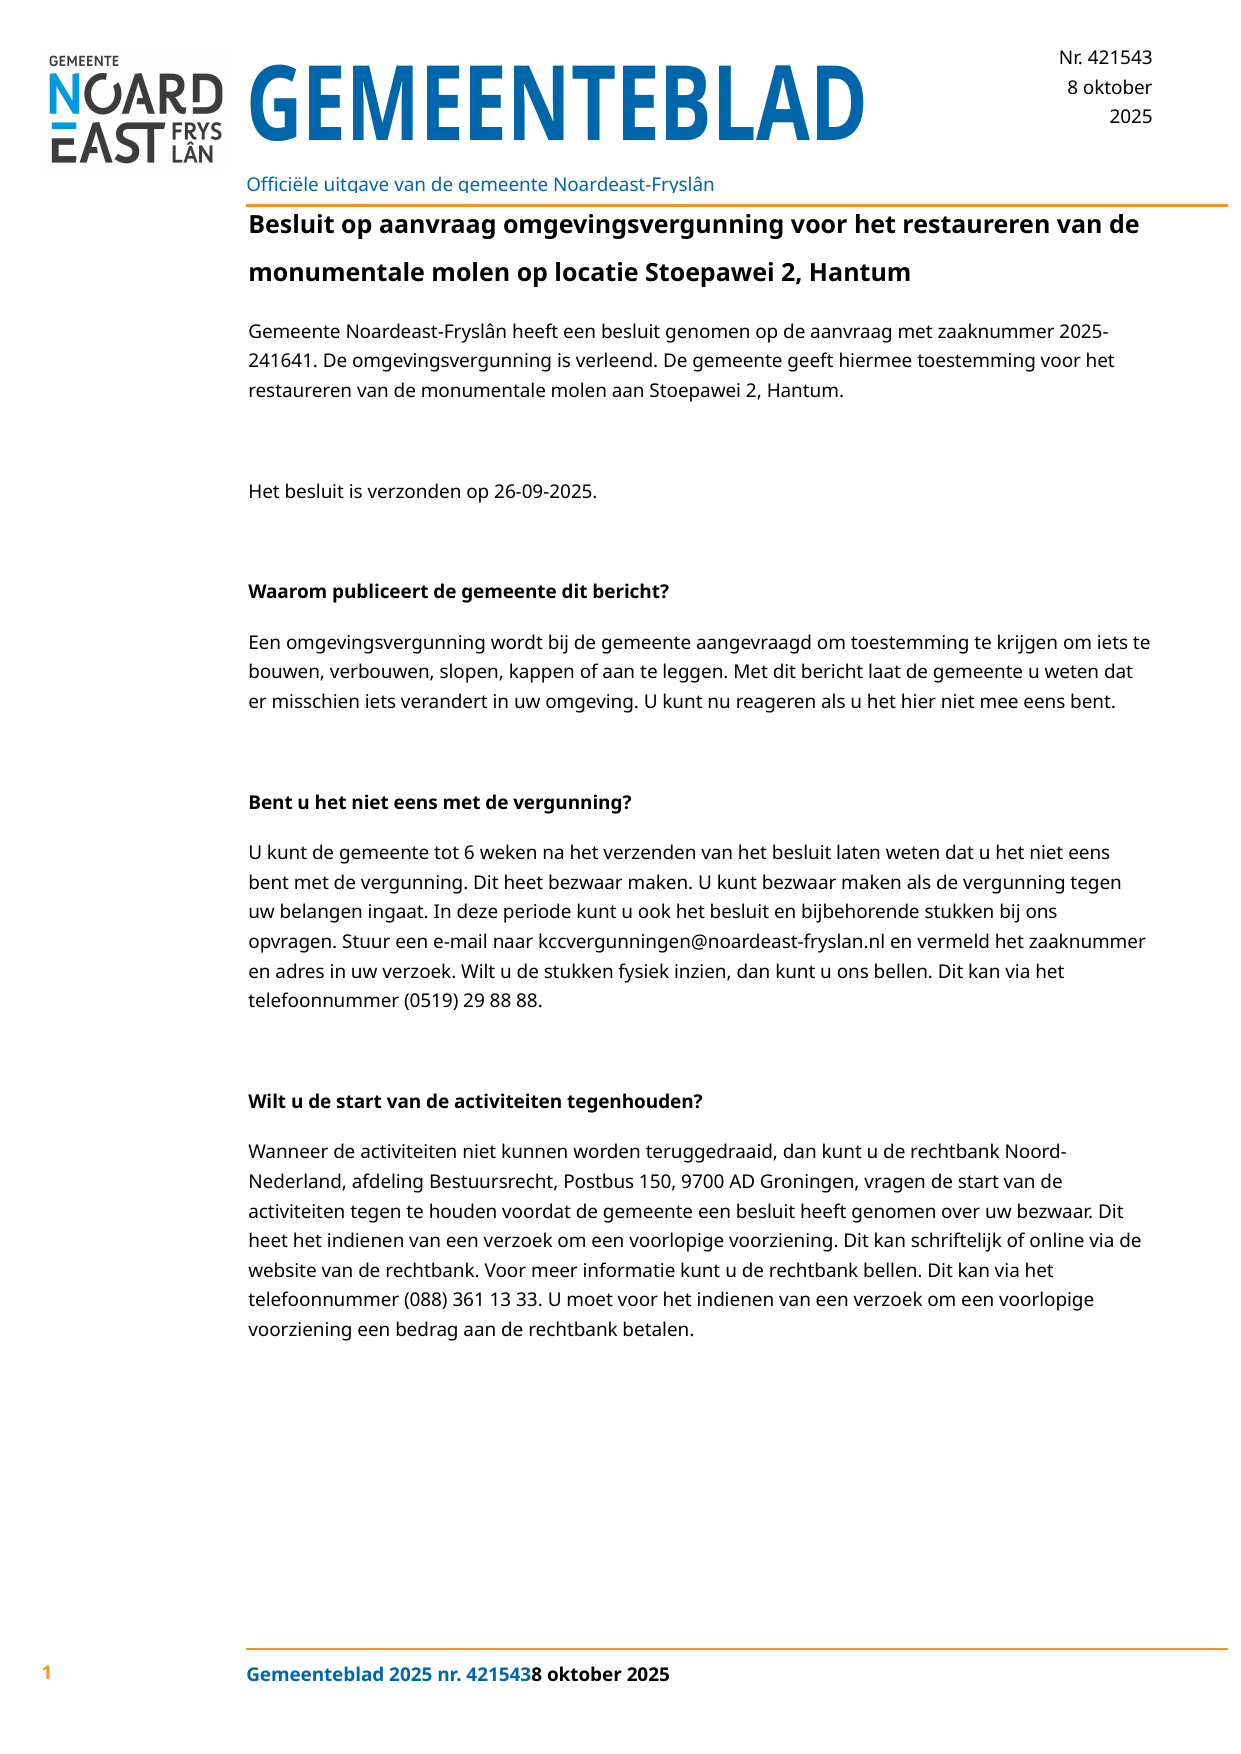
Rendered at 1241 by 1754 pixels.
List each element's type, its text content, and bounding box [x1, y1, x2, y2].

text Gemeente Noardeast-Fryslân heeft een besluit genomen op de aanvraag met zaaknummer 2025-241641. De omgevingsvergunning is verleend. De gemeente geeft hiermee toestemming voor het restaureren van de monumentale molen aan Stoepawei 2, Hantum. [248, 318, 1152, 403]
text Wanneer de activiteiten niet kunnen worden teruggedraaid, dan kunt u de rechtbank Noord-Nederland, afdeling Bestuursrecht, Postbus 150, 9700 AD Groningen, vragen de start van de activiteiten tegen te houden voordat de gemeente een besluit heeft genomen over uw bezwaar. Dit heet het indienen van een verzoek om een voorlopige voorziening. Dit kan schriftelijk of online via de website van de rechtbank. Voor meer informatie kunt u de rechtbank bellen. Dit kan via het telefoonnummer (088) 361 13 33. U moet voor het indienen van een verzoek om een voorlopige voorziening een bedrag aan de rechtbank betalen. [248, 1139, 1152, 1342]
text Bent u het niet eens met de vergunning? [248, 789, 1152, 815]
text Waarom publiceert de gemeente dit bericht? [248, 579, 1152, 604]
text Wilt u de start van de activiteiten tegenhouden? [248, 1088, 1152, 1114]
text Besluit op aanvraag omgevingsvergunning voor het restaureren van de monumentale molen op locatie Stoepawei 2, Hantum [248, 207, 1152, 288]
text Het besluit is verzonden op 26-09-2025. [248, 478, 1152, 504]
text Een omgevingsvergunning wordt bij de gemeente aangevraagd om toestemming te krijgen om iets te bouwen, verbouwen, slopen, kappen of aan te leggen. Met dit bericht laat de gemeente u weten dat er misschien iets verandert in uw omgeving. U kunt nu reageren als u het hier niet mee eens bent. [248, 629, 1152, 714]
text U kunt de gemeente tot 6 weken na het verzenden van het besluit laten weten dat u het niet eens bent met de vergunning. Dit heet bezwaar maken. U kunt bezwaar maken als de vergunning tegen uw belangen ingaat. In deze periode kunt u ook het besluit en bijbehorende stukken bij ons opvragen. Stuur een e-mail naar kccvergunningen@noardeast-fryslan.nl en vermeld het zaaknummer en adres in uw verzoek. Wilt u de stukken fysiek inzien, dan kunt u ons bellen. Dit kan via het telefoonnummer (0519) 29 88 88. [248, 839, 1152, 1013]
picture [41, 47, 231, 172]
